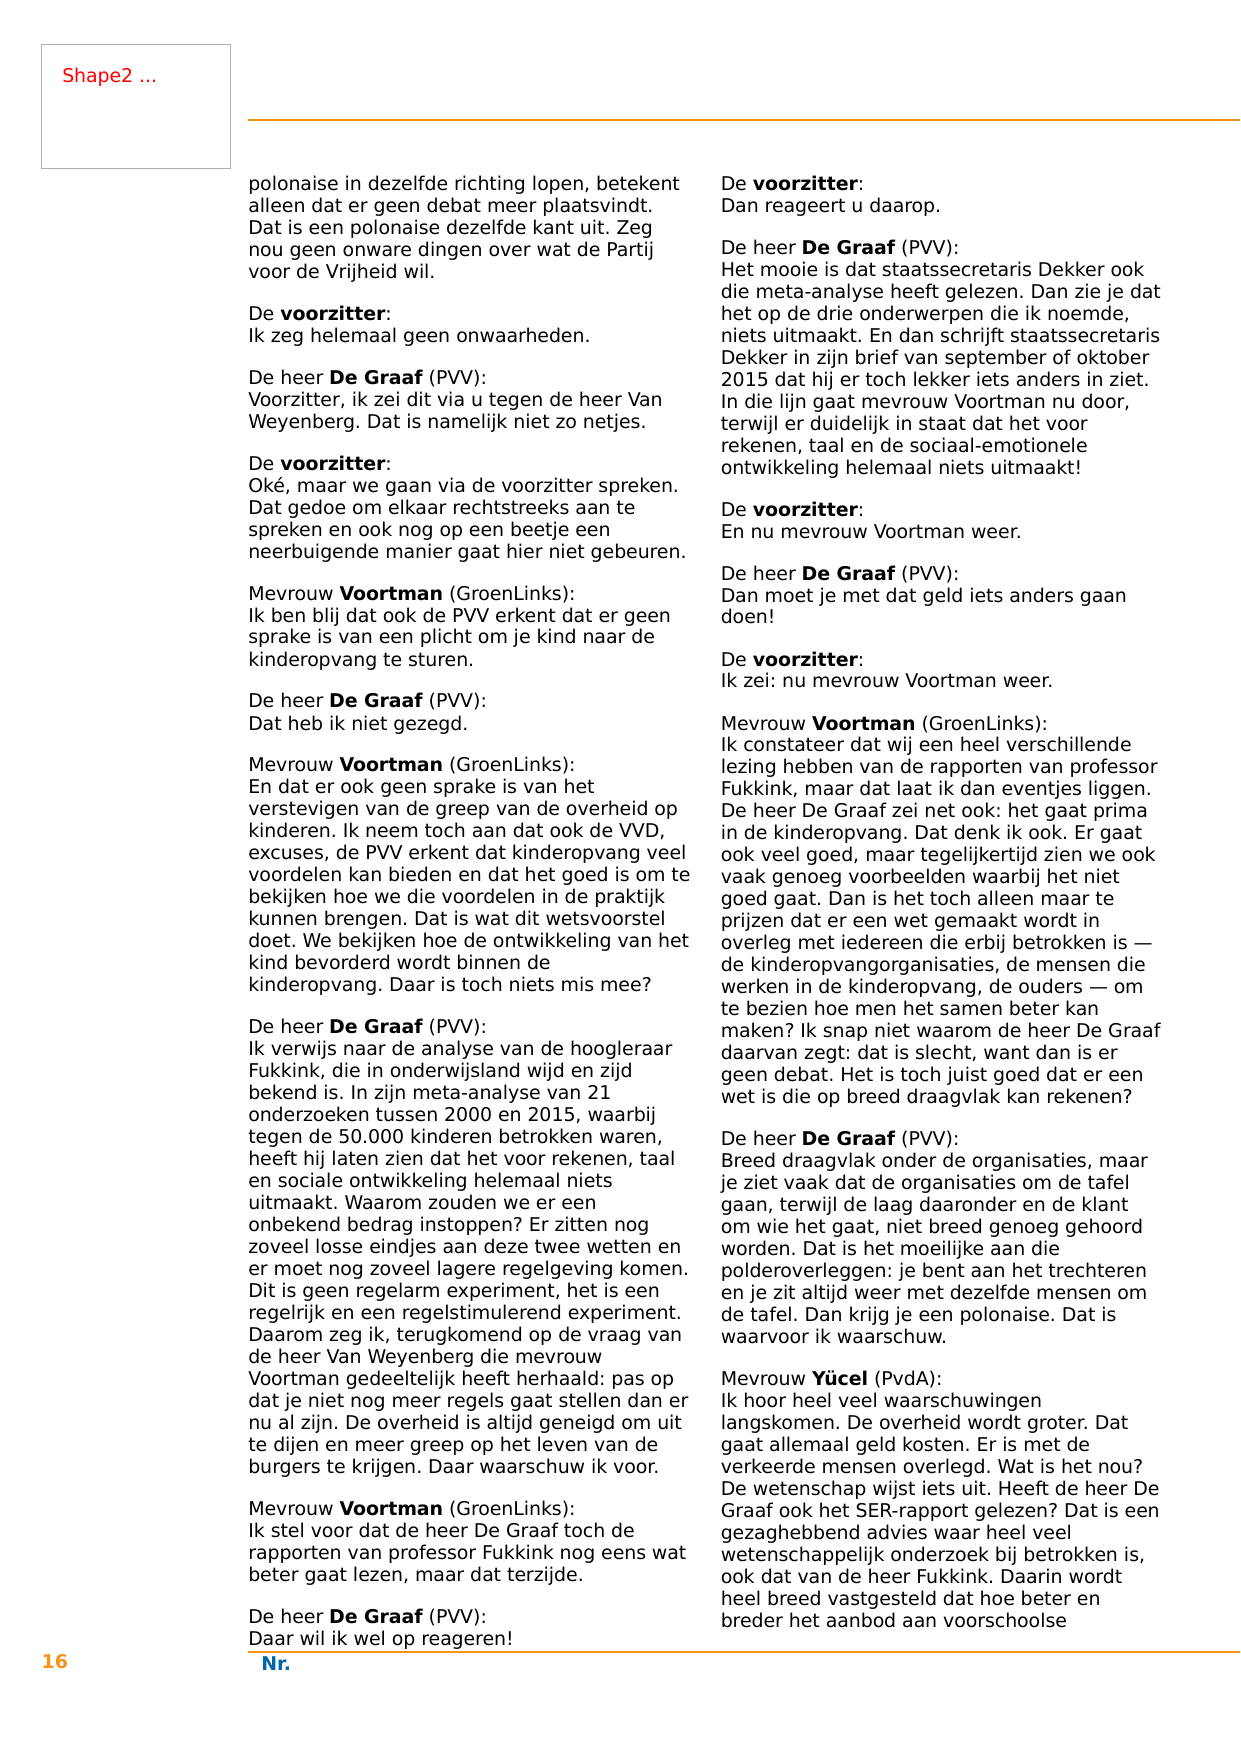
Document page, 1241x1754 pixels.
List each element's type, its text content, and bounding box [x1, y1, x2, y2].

text En dat er ook geen sprake is van het verstevigen van de greep van de overheid op kinderen. Ik neem toch aan dat ook de VVD, excuses, de PVV erkent dat kinderopvang veel voordelen kan bieden en dat het goed is om te bekijken hoe we die voordelen in de praktijk kunnen brengen. Dat is wat dit wetsvoorstel doet. We bekijken hoe de ontwikkeling van het kind bevorderd wordt binnen de kinderopvang. Daar is toch niets mis mee? [248, 776, 691, 996]
text Het mooie is dat staatssecretaris Dekker ook die meta-analyse heeft gelezen. Dan zie je dat het op de drie onderwerpen die ik noemde, niets uitmaakt. En dan schrijft staatssecretaris Dekker in zijn brief van september of oktober 2015 dat hij er toch lekker iets anders in ziet. In die lijn gaat mevrouw Voortman nu door, terwijl er duidelijk in staat dat het voor rekenen, taal en de sociaal-emotionele ontwikkeling helemaal niets uitmaakt! [721, 259, 1163, 478]
text Breed draagvlak onder de organisaties, maar je ziet vaak dat de organisaties om de tafel gaan, terwijl de laag daaronder en de klant om wie het gaat, niet breed genoeg gehoord worden. Dat is het moeilijke aan die polderoverleggen: je bent aan het trechteren en je zit altijd weer met dezelfde mensen om de tafel. Dan krijg je een polonaise. Dat is waarvoor ik waarschuw. [721, 1150, 1163, 1348]
text De voorzitter: [721, 648, 1163, 670]
text Ik zeg helemaal geen onwaarheden. [248, 325, 691, 347]
text De voorzitter: [721, 173, 1163, 195]
text Mevrouw Yücel (PvdA): [721, 1368, 1163, 1390]
text Mevrouw Voortman (GroenLinks): [721, 712, 1163, 734]
text Mevrouw Voortman (GroenLinks): [248, 1498, 691, 1520]
text Ik ben blij dat ook de PVV erkent dat er geen sprake is van een plicht om je kind naar de kinderopvang te sturen. [248, 604, 691, 670]
text De heer De Graaf (PVV): [248, 690, 691, 712]
text Mevrouw Voortman (GroenLinks): [248, 582, 691, 604]
text En nu mevrouw Voortman weer. [721, 521, 1163, 542]
text De heer De Graaf (PVV): [721, 562, 1163, 584]
text Oké, maar we gaan via de voorzitter spreken. Dat gedoe om elkaar rechtstreeks aan te spreken en ook nog op een beetje een neerbuigende manier gaat hier niet gebeuren. [248, 474, 691, 562]
text De heer De Graaf zei net ook: het gaat prima in de kinderopvang. Dat denk ik ook. Er gaat ook veel goed, maar tegelijkertijd zien we ook vaak genoeg voorbeelden waarbij het niet goed gaat. Dan is het toch alleen maar te prijzen dat er een wet gemaakt wordt in overleg met iedereen die erbij betrokken is — de kinderopvangorganisaties, de mensen die werken in de kinderopvang, de ouders — om te bezien hoe men het samen beter kan maken? Ik snap niet waarom de heer De Graaf daarvan zegt: dat is slecht, want dan is er geen debat. Het is toch juist goed dat er een wet is die op breed draagvlak kan rekenen? [721, 800, 1163, 1108]
text Daar wil ik wel op reageren! [248, 1628, 691, 1649]
text Ik constateer dat wij een heel verschillende lezing hebben van de rapporten van professor Fukkink, maar dat laat ik dan eventjes liggen. [721, 734, 1163, 800]
text Mevrouw Voortman (GroenLinks): [248, 754, 691, 776]
text Dat heb ik niet gezegd. [248, 712, 691, 734]
text De heer De Graaf (PVV): [248, 1016, 691, 1038]
text De heer De Graaf (PVV): [721, 1128, 1163, 1150]
text Ik hoor heel veel waarschuwingen langskomen. De overheid wordt groter. Dat gaat allemaal geld kosten. Er is met de verkeerde mensen overlegd. Wat is het nou? De wetenschap wijst iets uit. Heeft de heer De Graaf ook het SER-rapport gelezen? Dat is een gezaghebbend advies waar heel veel wetenschappelijk onderzoek bij betrokken is, ook dat van de heer Fukkink. Daarin wordt heel breed vastgesteld dat hoe beter en breder het aanbod aan voorschoolse [721, 1390, 1163, 1632]
text De heer De Graaf (PVV): [721, 237, 1163, 259]
text Dan moet je met dat geld iets anders gaan doen! [721, 584, 1163, 628]
text Voorzitter, ik zei dit via u tegen de heer Van Weyenberg. Dat is namelijk niet zo netjes. [248, 389, 691, 433]
text De heer De Graaf (PVV): [248, 1606, 691, 1628]
text Ik verwijs naar de analyse van de hoogleraar Fukkink, die in onderwijsland wijd en zijd bekend is. In zijn meta-analyse van 21 onderzoeken tussen 2000 en 2015, waarbij tegen de 50.000 kinderen betrokken waren, heeft hij laten zien dat het voor rekenen, taal en sociale ontwikkeling helemaal niets uitmaakt. Waarom zouden we er een onbekend bedrag instoppen? Er zitten nog zoveel losse eindjes aan deze twee wetten en er moet nog zoveel lagere regelgeving komen. Dit is geen regelarm experiment, het is een regelrijk en een regelstimulerend experiment. Daarom zeg ik, terugkomend op de vraag van de heer Van Weyenberg die mevrouw Voortman gedeeltelijk heeft herhaald: pas op dat je niet nog meer regels gaat stellen dan er nu al zijn. De overheid is altijd geneigd om uit te dijen en meer greep op het leven van de burgers te krijgen. Daar waarschuw ik voor. [248, 1038, 691, 1478]
text Dan reageert u daarop. [721, 195, 1163, 217]
text De voorzitter: [721, 498, 1163, 521]
text Ik stel voor dat de heer De Graaf toch de rapporten van professor Fukkink nog eens wat beter gaat lezen, maar dat terzijde. [248, 1520, 691, 1586]
text De voorzitter: [248, 453, 691, 474]
text De heer De Graaf (PVV): [248, 367, 691, 389]
text Ik zei: nu mevrouw Voortman weer. [721, 670, 1163, 692]
text polonaise in dezelfde richting lopen, betekent alleen dat er geen debat meer plaatsvindt. Dat is een polonaise dezelfde kant uit. Zeg nou geen onware dingen over wat de Partij voor de Vrijheid wil. [248, 173, 691, 283]
text De voorzitter: [248, 303, 691, 325]
